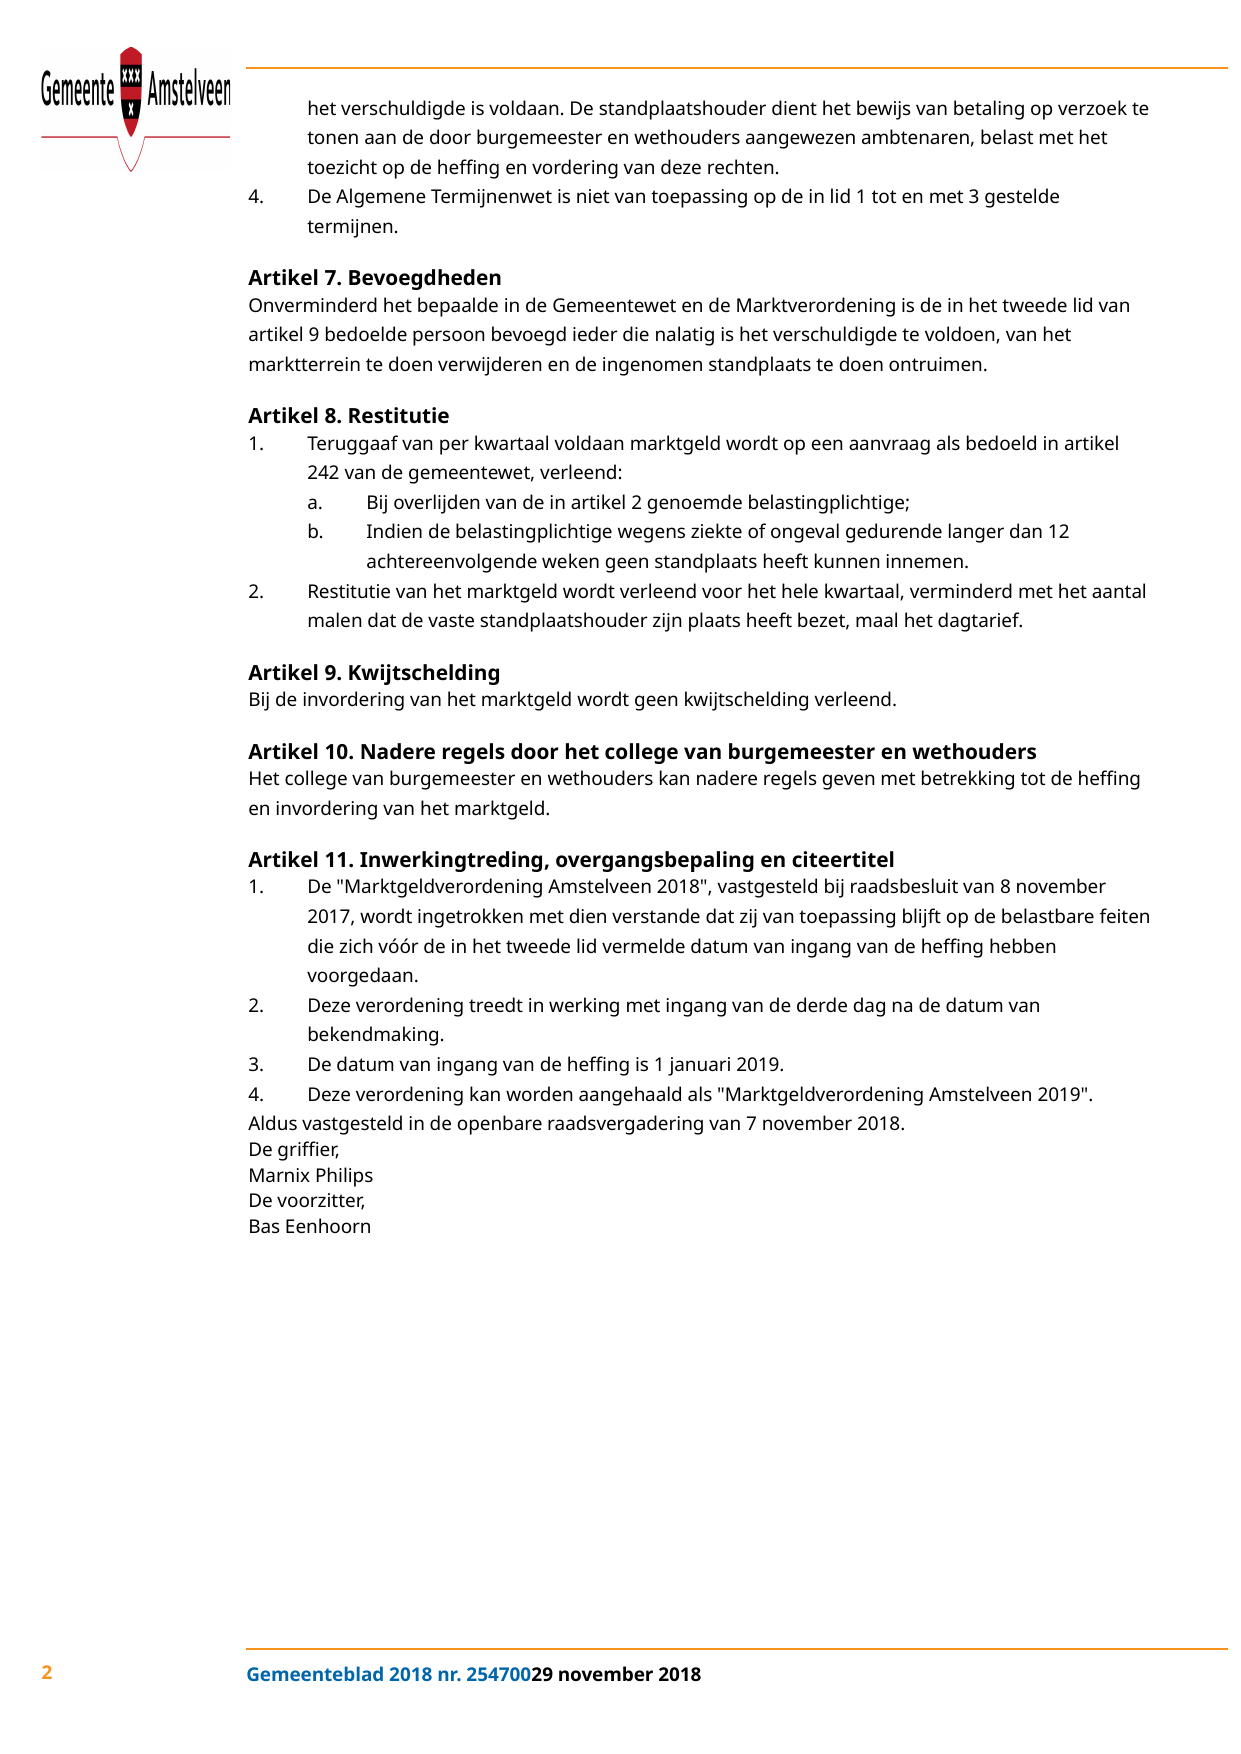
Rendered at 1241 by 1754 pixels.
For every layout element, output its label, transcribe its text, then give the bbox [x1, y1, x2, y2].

text Bij de invordering van het marktgeld wordt geen kwijtschelding verleend. [248, 686, 1152, 712]
list Indien de belastingplichtige wegens ziekte of ongeval gedurende langer dan 12 achtereenvolgende weken geen standplaats heeft kunnen innemen. [307, 519, 1152, 574]
text Onverminderd het bepaalde in de Gemeentewet en de Marktverordening is de in het tweede lid van artikel 9 bedoelde persoon bevoegd ieder die nalatig is het verschuldigde te voldoen, van het marktterrein te doen verwijderen en de ingenomen standplaats te doen ontruimen. [248, 292, 1152, 377]
text De voorzitter, [248, 1187, 1152, 1213]
list Bij overlijden van de in artikel 2 genoemde belastingplichtige; [307, 489, 1152, 515]
picture [41, 47, 231, 172]
text Bas Eenhoorn [248, 1213, 1152, 1239]
list De "Marktgeldverordening Amstelveen 2018", vastgesteld bij raadsbesluit van 8 november 2017, wordt ingetrokken met dien verstande dat zij van toepassing blijft op de belastbare feiten die zich vóór de in het tweede lid vermelde datum van ingang van de heffing hebben voorgedaan. [248, 874, 1152, 988]
text Artikel 11. Inwerkingtreding, overgangsbepaling en citeertitel [248, 845, 1152, 874]
text Artikel 9. Kwijtschelding [248, 658, 1152, 686]
text Artikel 8. Restitutie [248, 402, 1152, 430]
text Het college van burgemeester en wethouders kan nadere regels geven met betrekking tot de heffing en invordering van het marktgeld. [248, 765, 1152, 821]
text De griffier, [248, 1136, 1152, 1162]
list Restitutie van het marktgeld wordt verleend voor het hele kwartaal, verminderd met het aantal malen dat de vaste standplaatshouder zijn plaats heeft bezet, maal het dagtarief. [248, 578, 1152, 633]
text Artikel 7. Bevoegdheden [248, 263, 1152, 292]
list De datum van ingang van de heffing is 1 januari 2019. [248, 1051, 1152, 1077]
text Aldus vastgesteld in de openbare raadsvergadering van 7 november 2018. [248, 1110, 1152, 1136]
list Teruggaaf van per kwartaal voldaan marktgeld wordt op een aanvraag als bedoeld in artikel 242 van de gemeentewet, verleend: [248, 430, 1152, 485]
list het verschuldigde is voldaan. De standplaatshouder dient het bewijs van betaling op verzoek te tonen aan de door burgemeester en wethouders aangewezen ambtenaren, belast met het toezicht op de heffing en vordering van deze rechten. [248, 95, 1152, 180]
text Marnix Philips [248, 1162, 1152, 1187]
text Artikel 10. Nadere regels door het college van burgemeester en wethouders [248, 737, 1152, 765]
list De Algemene Termijnenwet is niet van toepassing op de in lid 1 tot en met 3 gestelde termijnen. [248, 183, 1152, 239]
list Deze verordening treedt in werking met ingang van de derde dag na de datum van bekendmaking. [248, 992, 1152, 1047]
list Deze verordening kan worden aangehaald als "Marktgeldverordening Amstelveen 2019". [248, 1081, 1152, 1106]
